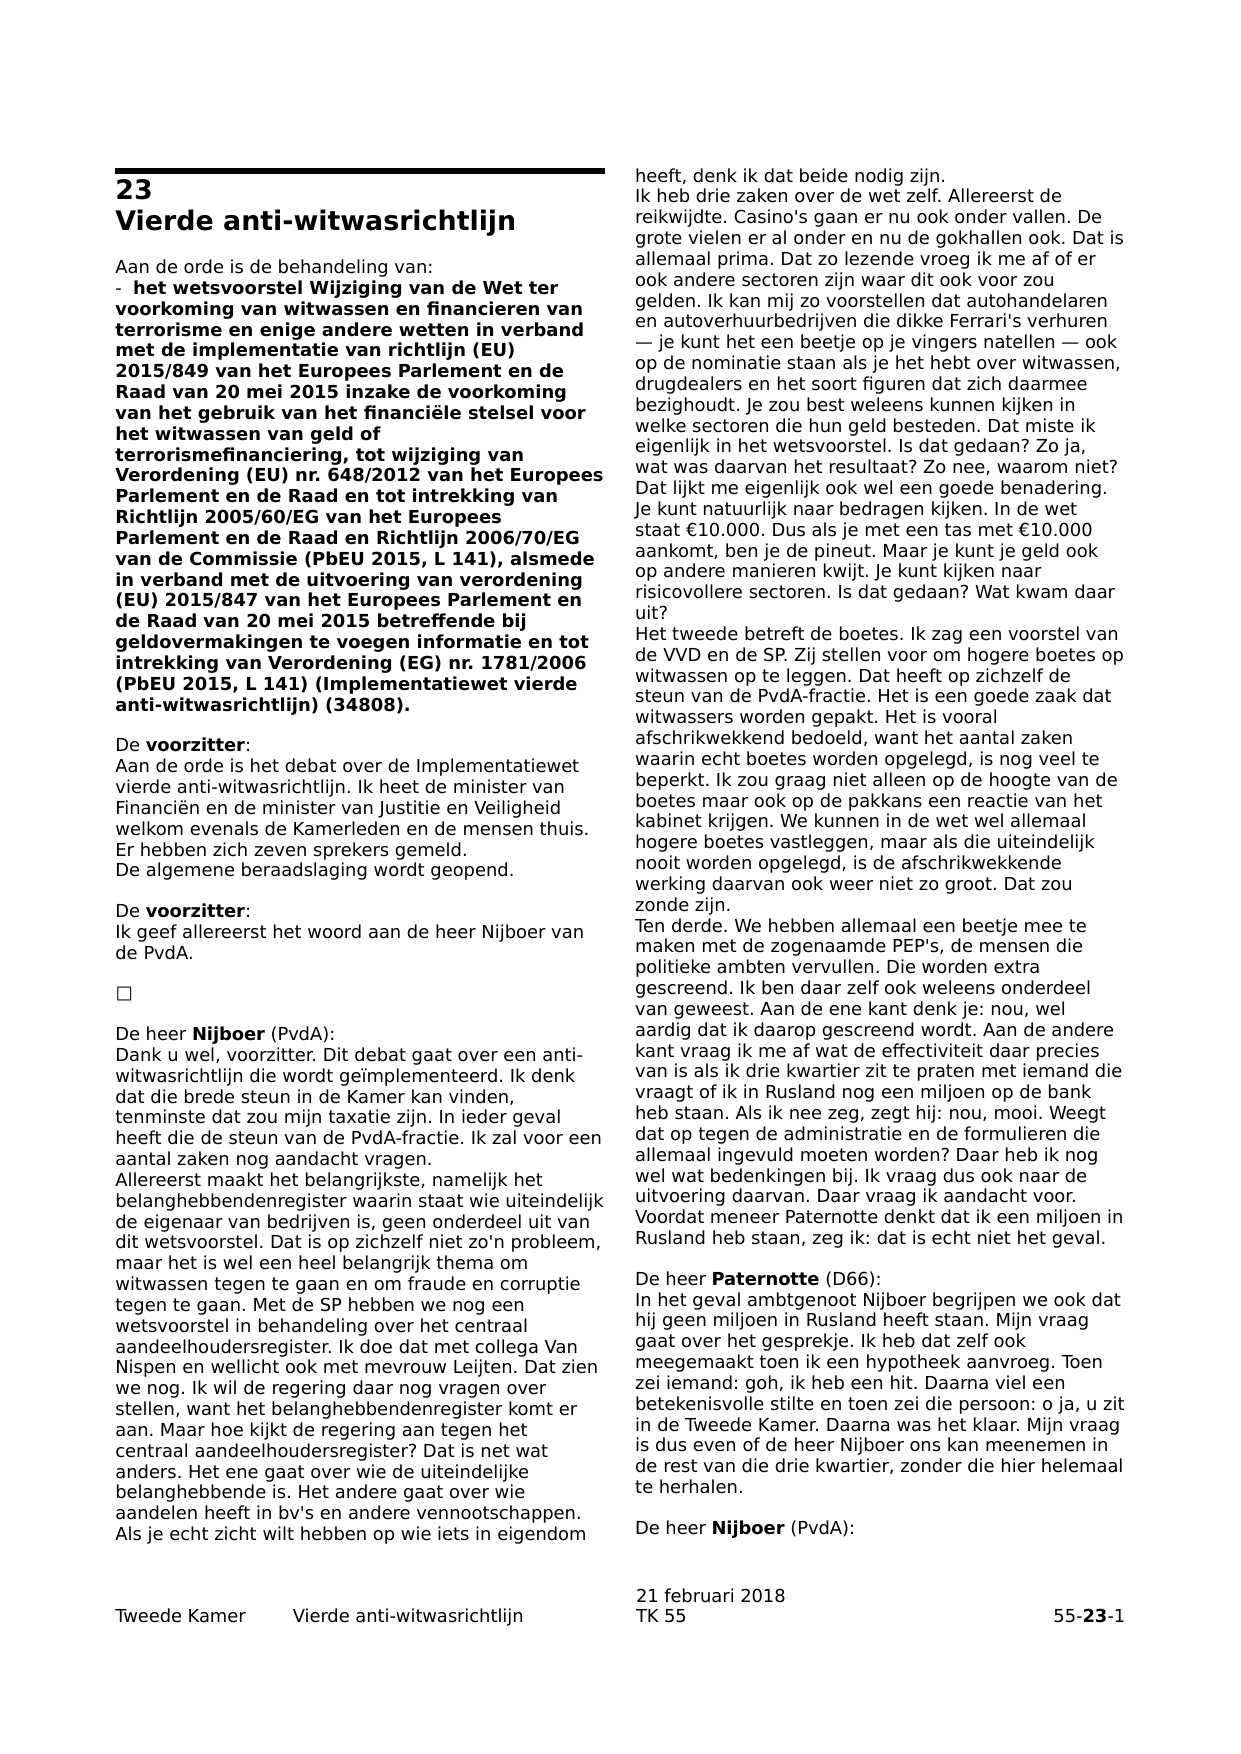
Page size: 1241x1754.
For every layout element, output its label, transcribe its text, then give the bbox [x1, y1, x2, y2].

text Dank u wel, voorzitter. Dit debat gaat over een anti-witwasrichtlijn die wordt geïmplementeerd. Ik denk dat die brede steun in de Kamer kan vinden, tenminste dat zou mijn taxatie zijn. In ieder geval heeft die de steun van de PvdA-fractie. Ik zal voor een aantal zaken nog aandacht vragen. [115, 1045, 605, 1170]
text Ten derde. We hebben allemaal een beetje mee te maken met de zogenaamde PEP's, de mensen die politieke ambten vervullen. Die worden extra gescreend. Ik ben daar zelf ook weleens onderdeel van geweest. Aan de ene kant denk je: nou, wel aardig dat ik daarop gescreend wordt. Aan de andere kant vraag ik me af wat de effectiviteit daar precies van is als ik drie kwartier zit te praten met iemand die vraagt of ik in Rusland nog een miljoen op de bank heb staan. Als ik nee zeg, zegt hij: nou, mooi. Weegt dat op tegen de administratie en de formulieren die allemaal ingevuld moeten worden? Daar heb ik nog wel wat bedenkingen bij. Ik vraag dus ook naar de uitvoering daarvan. Daar vraag ik aandacht voor. Voordat meneer Paternotte denkt dat ik een miljoen in Rusland heb staan, zeg ik: dat is echt niet het geval. [635, 915, 1125, 1249]
text De voorzitter: [115, 735, 605, 756]
text De heer Nijboer (PvdA): [115, 1024, 605, 1045]
text De heer Paternotte (D66): [635, 1269, 1125, 1289]
text Het tweede betreft de boetes. Ik zag een voorstel van de VVD en de SP. Zij stellen voor om hogere boetes op witwassen op te leggen. Dat heeft op zichzelf de steun van de PvdA-fractie. Het is een goede zaak dat witwassers worden gepakt. Het is vooral afschrikwekkend bedoeld, want het aantal zaken waarin echt boetes worden opgelegd, is nog veel te beperkt. Ik zou graag niet alleen op de hoogte van de boetes maar ook op de pakkans een reactie van het kabinet krijgen. We kunnen in de wet wel allemaal hogere boetes vastleggen, maar als die uiteindelijk nooit worden opgelegd, is de afschrikwekkende werking daarvan ook weer niet zo groot. Dat zou zonde zijn. [635, 624, 1125, 915]
text De algemene beraadslaging wordt geopend. [115, 860, 605, 881]
list het wetsvoorstel Wijziging van de Wet ter voorkoming van witwassen en financieren van terrorisme en enige andere wetten in verband met de implementatie van richtlijn (EU) 2015/849 van het Europees Parlement en de Raad van 20 mei 2015 inzake de voorkoming van het gebruik van het financiële stelsel voor het witwassen van geld of terrorismefinanciering, tot wijziging van Verordening (EU) nr. 648/2012 van het Europees Parlement en de Raad en tot intrekking van Richtlijn 2005/60/EG van het Europees Parlement en de Raad en Richtlijn 2006/70/EG van de Commissie (PbEU 2015, L 141), alsmede in verband met de uitvoering van verordening (EU) 2015/847 van het Europees Parlement en de Raad van 20 mei 2015 betreffende bij geldovermakingen te voegen informatie en tot intrekking van Verordening (EG) nr. 1781/2006 (PbEU 2015, L 141) (Implementatiewet vierde anti-witwasrichtlijn) (34808). [115, 278, 605, 715]
text Ik heb drie zaken over de wet zelf. Allereerst de reikwijdte. Casino's gaan er nu ook onder vallen. De grote vielen er al onder en nu de gokhallen ook. Dat is allemaal prima. Dat zo lezende vroeg ik me af of er ook andere sectoren zijn waar dit ook voor zou gelden. Ik kan mij zo voorstellen dat autohandelaren en autoverhuurbedrijven die dikke Ferrari's verhuren — je kunt het een beetje op je vingers natellen — ook op de nominatie staan als je het hebt over witwassen, drugdealers en het soort figuren dat zich daarmee bezighoudt. Je zou best weleens kunnen kijken in welke sectoren die hun geld besteden. Dat miste ik eigenlijk in het wetsvoorstel. Is dat gedaan? Zo ja, wat was daarvan het resultaat? Zo nee, waarom niet? Dat lijkt me eigenlijk ook wel een goede benadering. Je kunt natuurlijk naar bedragen kijken. In de wet staat €10.000. Dus als je met een tas met €10.000 aankomt, ben je de pineut. Maar je kunt je geld ook op andere manieren kwijt. Je kunt kijken naar risicovollere sectoren. Is dat gedaan? Wat kwam daar uit? [635, 186, 1125, 624]
text Aan de orde is het debat over de Implementatiewet vierde anti-witwasrichtlijn. Ik heet de minister van Financiën en de minister van Justitie en Veiligheid welkom evenals de Kamerleden en de mensen thuis. Er hebben zich zeven sprekers gemeld. [115, 756, 605, 860]
text De heer Nijboer (PvdA): [635, 1518, 1125, 1538]
title 23 Vierde anti-witwasrichtlijn [115, 174, 605, 237]
text Aan de orde is de behandeling van: [115, 257, 605, 278]
text heeft, denk ik dat beide nodig zijn. [635, 165, 1125, 186]
text Allereerst maakt het belangrijkste, namelijk het belanghebbendenregister waarin staat wie uiteindelijk de eigenaar van bedrijven is, geen onderdeel uit van dit wetsvoorstel. Dat is op zichzelf niet zo'n probleem, maar het is wel een heel belangrijk thema om witwassen tegen te gaan en om fraude en corruptie tegen te gaan. Met de SP hebben we nog een wetsvoorstel in behandeling over het centraal aandeelhoudersregister. Ik doe dat met collega Van Nispen en wellicht ook met mevrouw Leijten. Dat zien we nog. Ik wil de regering daar nog vragen over stellen, want het belanghebbendenregister komt er aan. Maar hoe kijkt de regering aan tegen het centraal aandeelhoudersregister? Dat is net wat anders. Het ene gaat over wie de uiteindelijke belanghebbende is. Het andere gaat over wie aandelen heeft in bv's en andere vennootschappen. Als je echt zicht wilt hebben op wie iets in eigendom [115, 1170, 605, 1545]
text De voorzitter: [115, 901, 605, 922]
text In het geval ambtgenoot Nijboer begrijpen we ook dat hij geen miljoen in Rusland heeft staan. Mijn vraag gaat over het gesprekje. Ik heb dat zelf ook meegemaakt toen ik een hypotheek aanvroeg. Toen zei iemand: goh, ik heb een hit. Daarna viel een betekenisvolle stilte en toen zei die persoon: o ja, u zit in de Tweede Kamer. Daarna was het klaar. Mijn vraag is dus even of de heer Nijboer ons kan meenemen in de rest van die drie kwartier, zonder die hier helemaal te herhalen. [635, 1289, 1125, 1498]
text ⬜ [115, 983, 605, 1004]
text Ik geef allereerst het woord aan de heer Nijboer van de PvdA. [115, 922, 605, 963]
